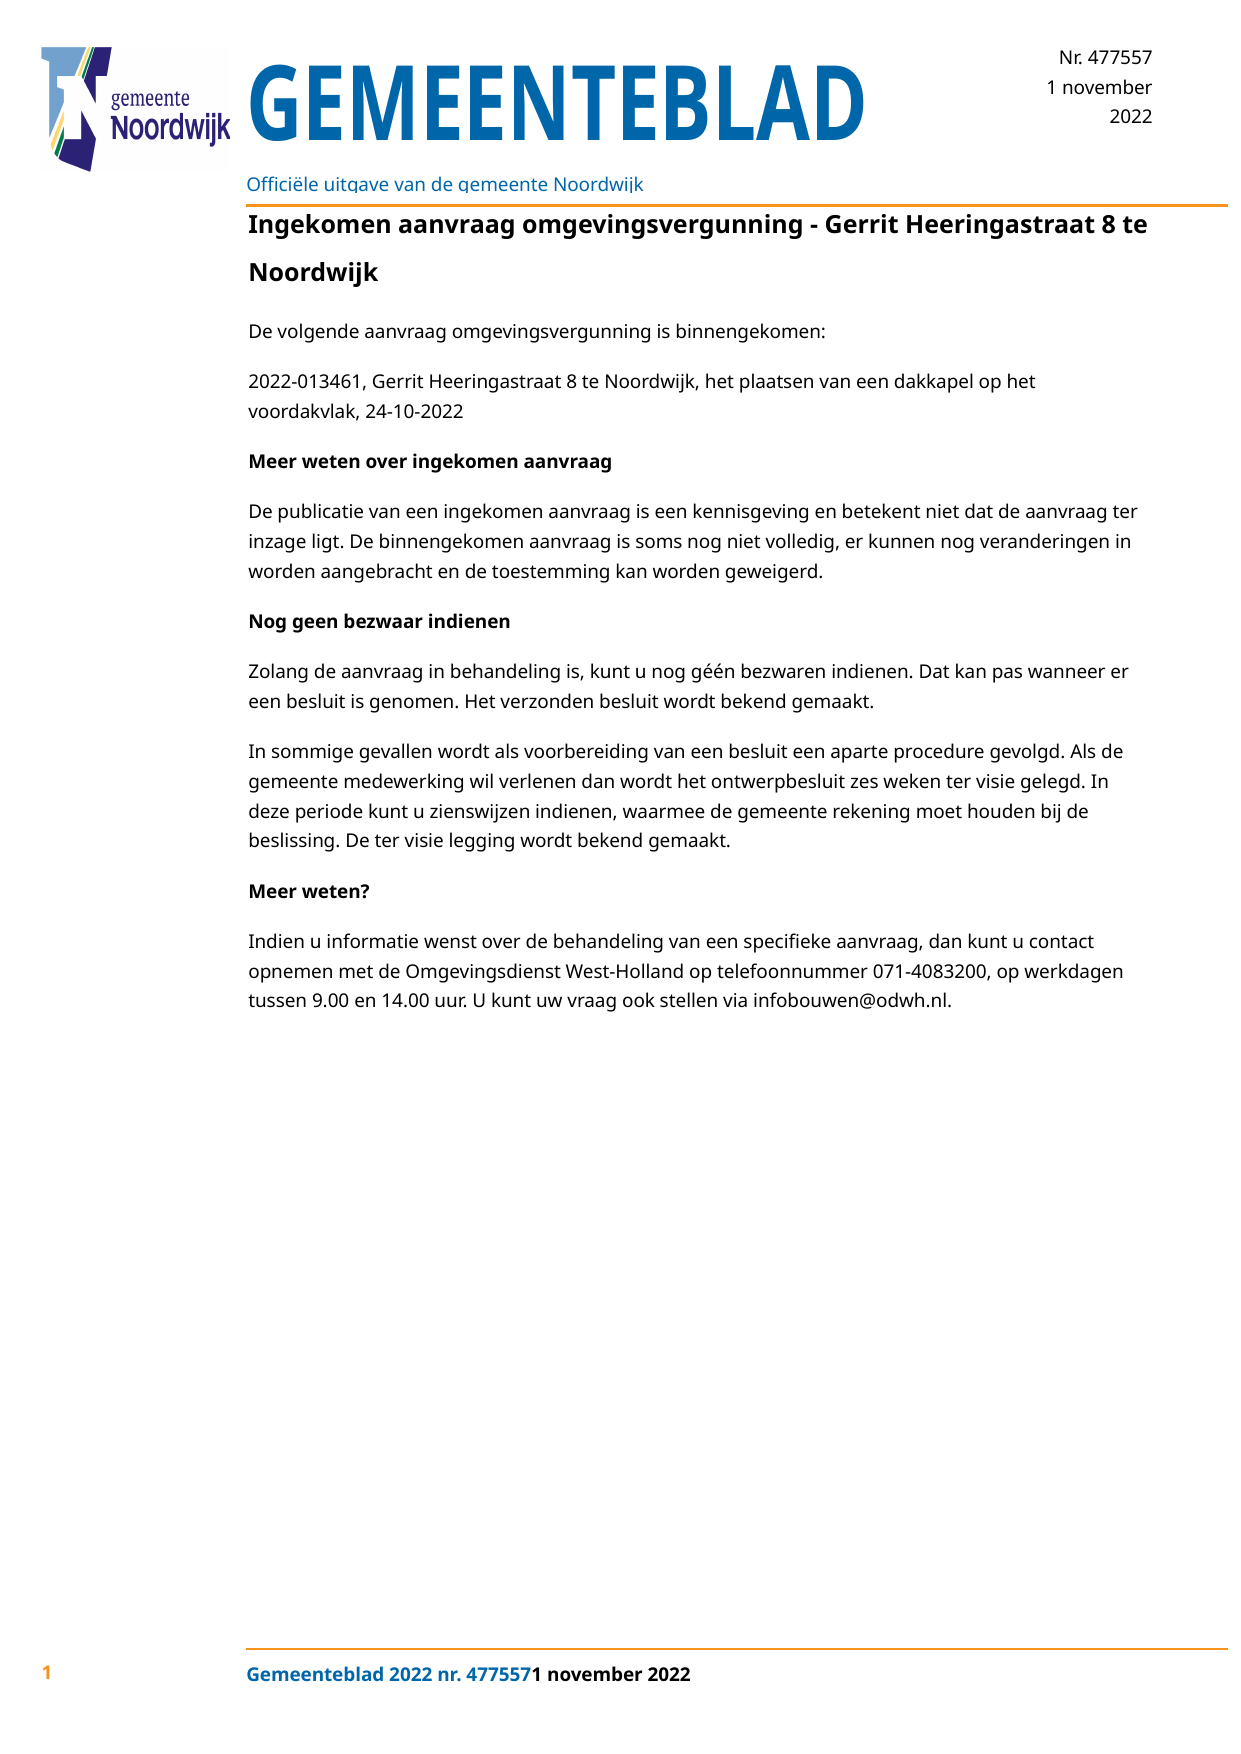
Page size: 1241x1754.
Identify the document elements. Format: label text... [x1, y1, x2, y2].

text De publicatie van een ingekomen aanvraag is een kennisgeving en betekent niet dat de aanvraag ter inzage ligt. De binnengekomen aanvraag is soms nog niet volledig, er kunnen nog veranderingen in worden aangebracht en de toestemming kan worden geweigerd. [248, 499, 1152, 584]
text Zolang de aanvraag in behandeling is, kunt u nog géén bezwaren indienen. Dat kan pas wanneer er een besluit is genomen. Het verzonden besluit wordt bekend gemaakt. [248, 659, 1152, 714]
text De volgende aanvraag omgevingsvergunning is binnengekomen: [248, 318, 1152, 344]
text In sommige gevallen wordt als voorbereiding van een besluit een aparte procedure gevolgd. Als de gemeente medewerking wil verlenen dan wordt het ontwerpbesluit zes weken ter visie gelegd. In deze periode kunt u zienswijzen indienen, waarmee de gemeente rekening moet houden bij de beslissing. De ter visie legging wordt bekend gemaakt. [248, 739, 1152, 853]
text Indien u informatie wenst over de behandeling van een specifieke aanvraag, dan kunt u contact opnemen met de Omgevingsdienst West-Holland op telefoonnummer 071-4083200, op werkdagen tussen 9.00 en 14.00 uur. U kunt uw vraag ook stellen via infobouwen@odwh.nl. [248, 928, 1152, 1013]
text Ingekomen aanvraag omgevingsvergunning - Gerrit Heeringastraat 8 te Noordwijk [248, 207, 1152, 288]
text Meer weten over ingekomen aanvraag [248, 448, 1152, 474]
text Meer weten? [248, 878, 1152, 904]
text 2022-013461, Gerrit Heeringastraat 8 te Noordwijk, het plaatsen van een dakkapel op het voordakvlak, 24-10-2022 [248, 368, 1152, 424]
text Nog geen bezwaar indienen [248, 608, 1152, 634]
picture [41, 47, 231, 172]
